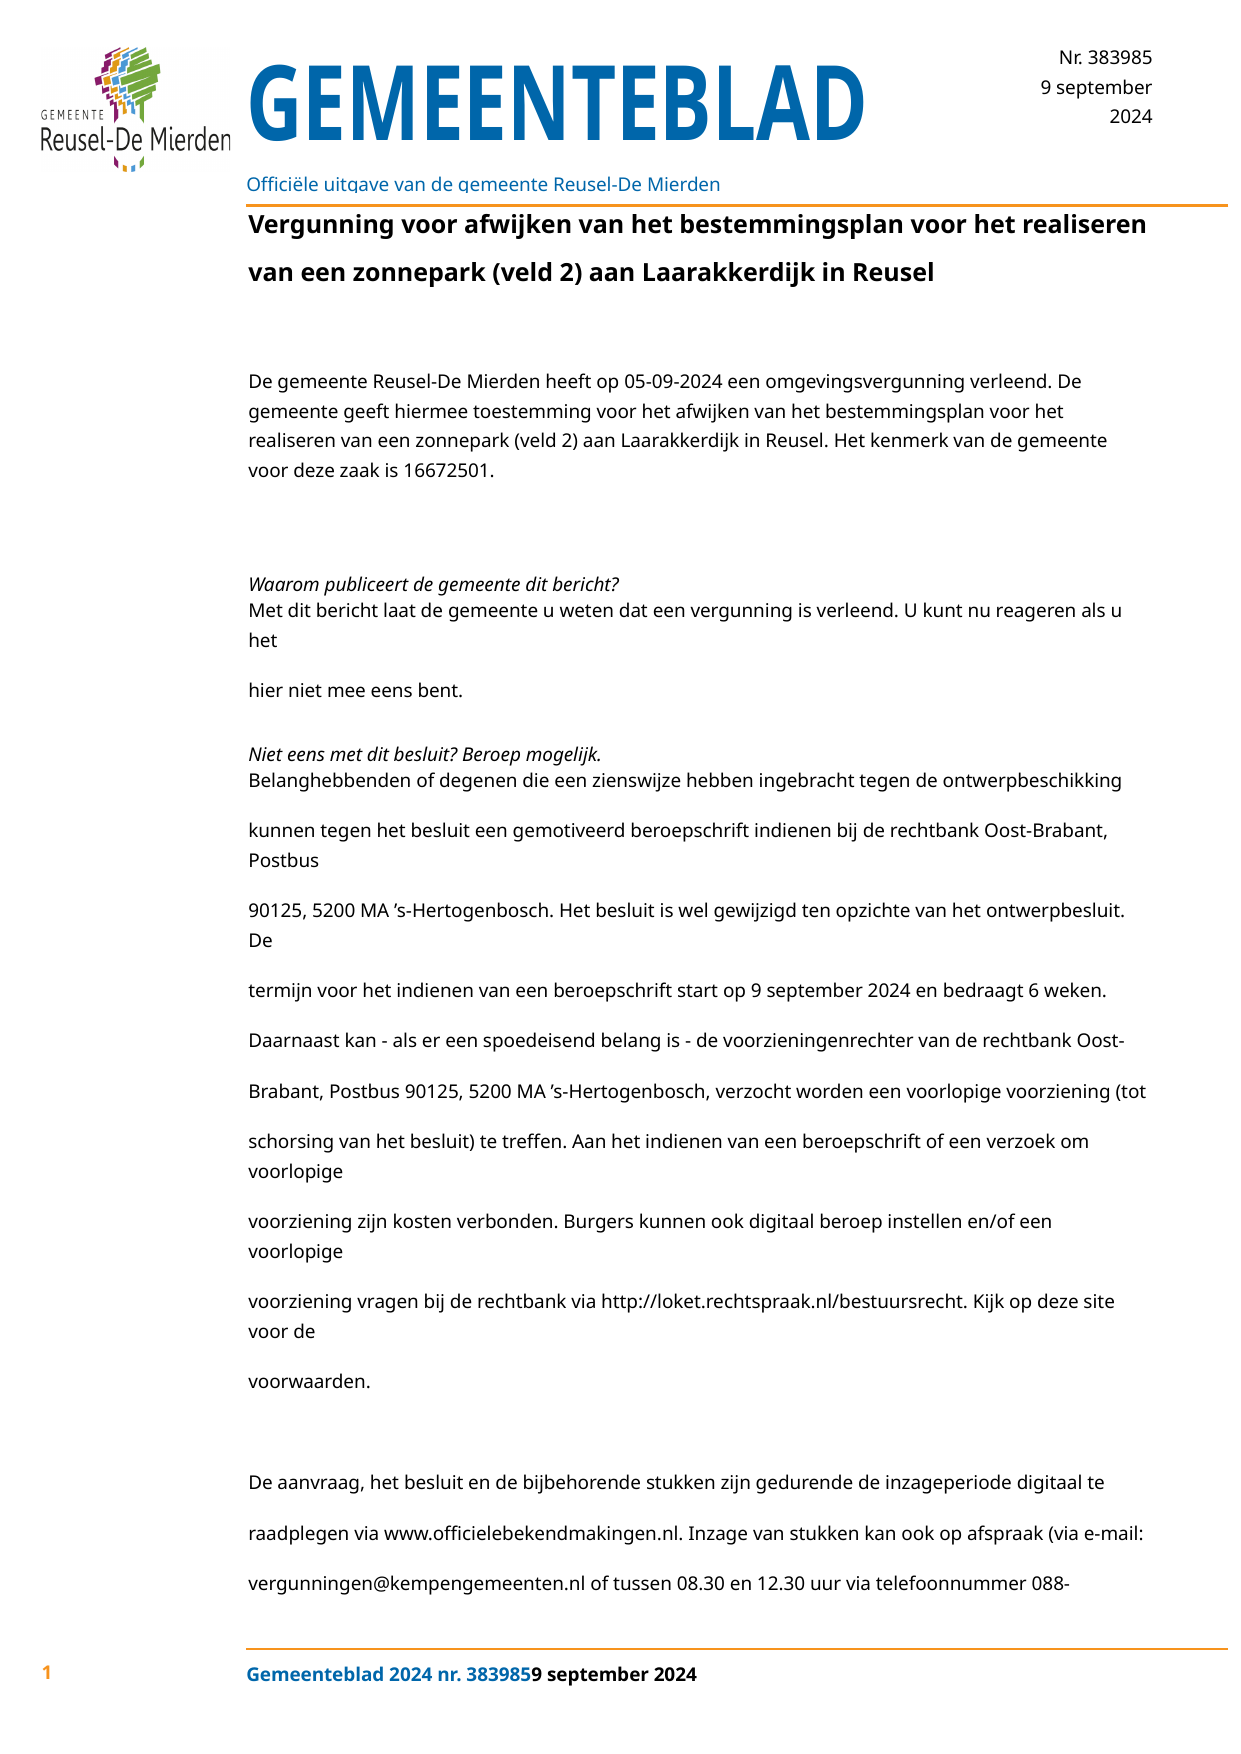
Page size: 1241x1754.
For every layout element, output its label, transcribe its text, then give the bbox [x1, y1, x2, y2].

text schorsing van het besluit) te treffen. Aan het indienen van een beroepschrift of een verzoek om voorlopige [248, 1128, 1152, 1184]
text 90125, 5200 MA ’s-Hertogenbosch. Het besluit is wel gewijzigd ten opzichte van het ontwerpbesluit. De [248, 897, 1152, 953]
text voorwaarden. [248, 1368, 1152, 1394]
text raadplegen via www.officielebekendmakingen.nl. Inzage van stukken kan ook op afspraak (via e-mail: [248, 1520, 1152, 1546]
text Vergunning voor afwijken van het bestemmingsplan voor het realiseren van een zonnepark (veld 2) aan Laarakkerdijk in Reusel [248, 207, 1152, 288]
text De aanvraag, het besluit en de bijbehorende stukken zijn gedurende de inzageperiode digitaal te [248, 1469, 1152, 1495]
text Belanghebbenden of degenen die een zienswijze hebben ingebracht tegen de ontwerpbeschikking [248, 767, 1152, 793]
text vergunningen@kempengemeenten.nl of tussen 08.30 en 12.30 uur via telefoonnummer 088- [248, 1570, 1152, 1596]
text hier niet mee eens bent. [248, 677, 1152, 703]
text Brabant, Postbus 90125, 5200 MA ’s-Hertogenbosch, verzocht worden een voorlopige voorziening (tot [248, 1078, 1152, 1104]
text voorziening vragen bij de rechtbank via http://loket.rechtspraak.nl/bestuursrecht. Kijk op deze site voor de [248, 1288, 1152, 1344]
text termijn voor het indienen van een beroepschrift start op 9 september 2024 en bedraagt 6 weken. [248, 977, 1152, 1003]
text Met dit bericht laat de gemeente u weten dat een vergunning is verleend. U kunt nu reageren als u het [248, 597, 1152, 652]
text Waarom publiceert de gemeente dit bericht? [248, 571, 1152, 597]
text Niet eens met dit besluit? Beroep mogelijk. [248, 741, 1152, 767]
picture [41, 47, 231, 172]
text De gemeente Reusel-De Mierden heeft op 05-09-2024 een omgevingsvergunning verleend. De gemeente geeft hiermee toestemming voor het afwijken van het bestemmingsplan voor het realiseren van een zonnepark (veld 2) aan Laarakkerdijk in Reusel. Het kenmerk van de gemeente voor deze zaak is 16672501. [248, 368, 1152, 483]
text Daarnaast kan - als er een spoedeisend belang is - de voorzieningenrechter van de rechtbank Oost- [248, 1028, 1152, 1053]
text kunnen tegen het besluit een gemotiveerd beroepschrift indienen bij de rechtbank Oost-Brabant, Postbus [248, 817, 1152, 873]
text voorziening zijn kosten verbonden. Burgers kunnen ook digitaal beroep instellen en/of een voorlopige [248, 1208, 1152, 1264]
